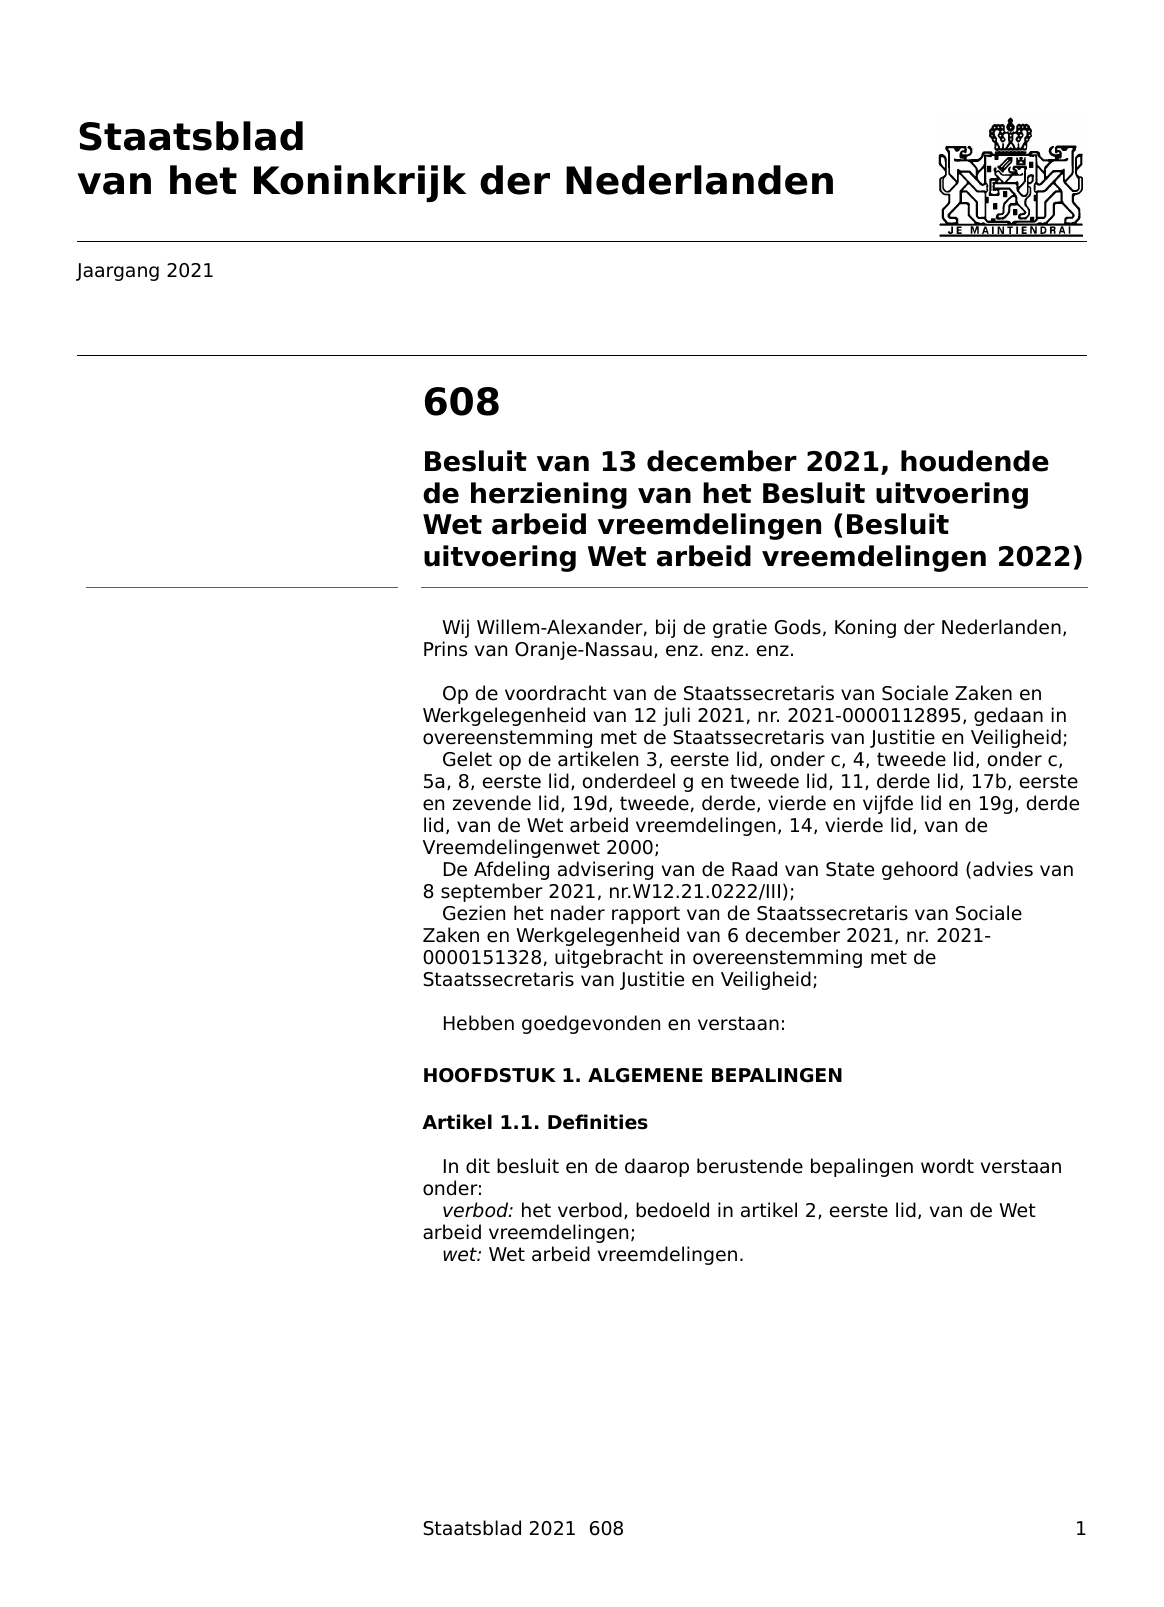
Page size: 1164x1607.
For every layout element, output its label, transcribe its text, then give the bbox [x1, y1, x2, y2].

text Besluit van 13 december 2021, houdende de herziening van het Besluit uitvoering Wet arbeid vreemdelingen (Besluit uitvoering Wet arbeid vreemdelingen 2022) [422, 447, 1087, 573]
picture [936, 115, 1087, 240]
subtitle Artikel 1.1. Definities [422, 1112, 1087, 1134]
subtitle 608 [422, 381, 1087, 424]
text De Afdeling advisering van de Raad van State gehoord (advies van 8 september 2021, nr.W12.21.0222/III); [422, 859, 1087, 903]
subtitle HOOFDSTUK 1. ALGEMENE BEPALINGEN [422, 1065, 1087, 1087]
table_cell Jaargang 2021 [77, 242, 1087, 355]
text Gelet op de artikelen 3, eerste lid, onder c, 4, tweede lid, onder c, 5a, 8, eerste lid, onderdeel g en tweede lid, 11, derde lid, 17b, eerste en zevende lid, 19d, tweede, derde, vierde en vijfde lid en 19g, derde lid, van de Wet arbeid vreemdelingen, 14, vierde lid, van de Vreemdelingenwet 2000; [422, 749, 1087, 859]
text Wij Willem-Alexander, bij de gratie Gods, Koning der Nederlanden, Prins van Oranje-Nassau, enz. enz. enz. [422, 617, 1087, 661]
text wet: Wet arbeid vreemdelingen. [422, 1244, 1087, 1266]
text Hebben goedgevonden en verstaan: [422, 1013, 1087, 1035]
text Op de voordracht van de Staatssecretaris van Sociale Zaken en Werkgelegenheid van 12 juli 2021, nr. 2021-0000112895, gedaan in overeenstemming met de Staatssecretaris van Justitie en Veiligheid; [422, 683, 1087, 749]
table_header [886, 100, 1087, 241]
text In dit besluit en de daarop berustende bepalingen wordt verstaan onder: [422, 1156, 1087, 1200]
table_header Staatsblad van het Koninkrijk der Nederlanden [77, 100, 886, 241]
text verbod: het verbod, bedoeld in artikel 2, eerste lid, van de Wet arbeid vreemdelingen; [422, 1200, 1087, 1244]
text Gezien het nader rapport van de Staatssecretaris van Sociale Zaken en Werkgelegenheid van 6 december 2021, nr. 2021-0000151328, uitgebracht in overeenstemming met de Staatssecretaris van Justitie en Veiligheid; [422, 903, 1087, 991]
